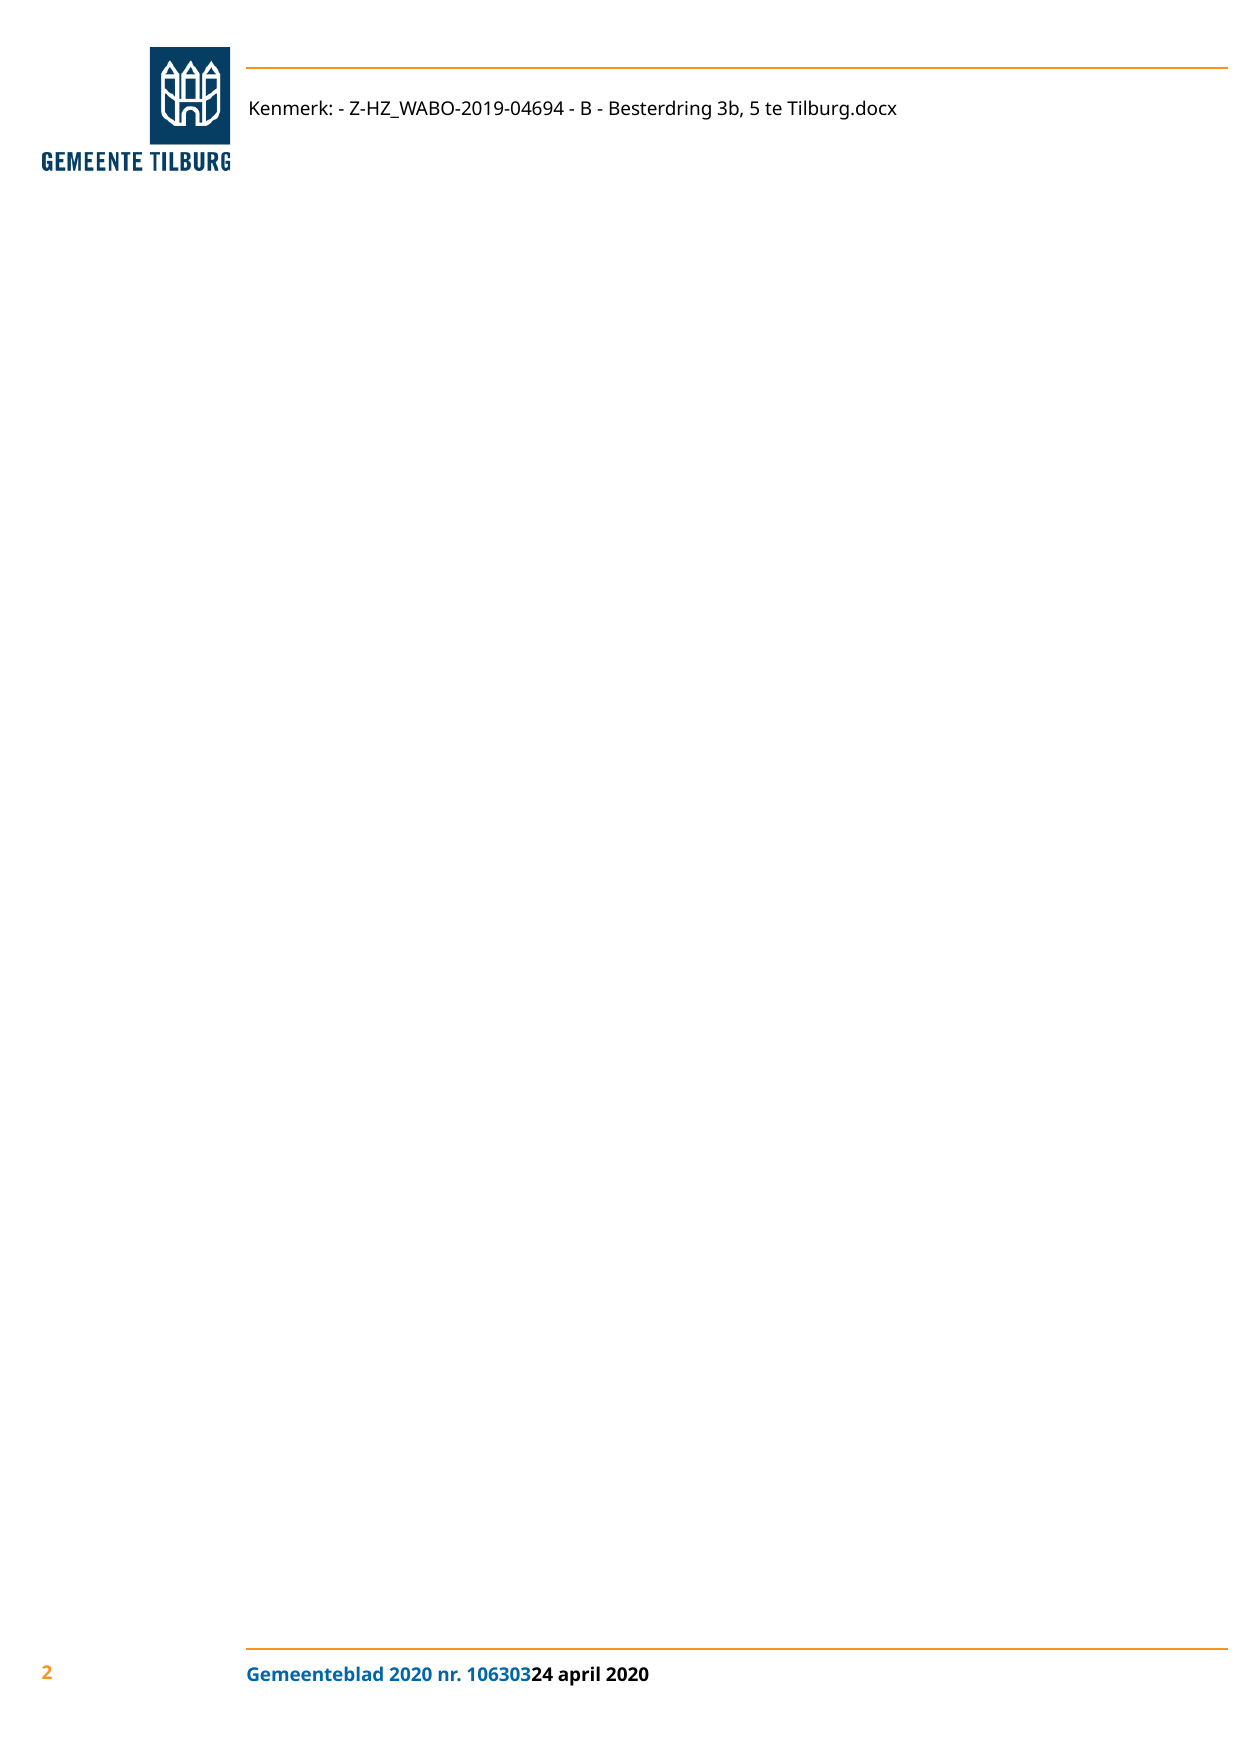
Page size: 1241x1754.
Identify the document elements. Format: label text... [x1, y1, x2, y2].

text Kenmerk: - Z-HZ_WABO-2019-04694 - B - Besterdring 3b, 5 te Tilburg.docx [248, 95, 1152, 121]
picture [41, 47, 231, 172]
